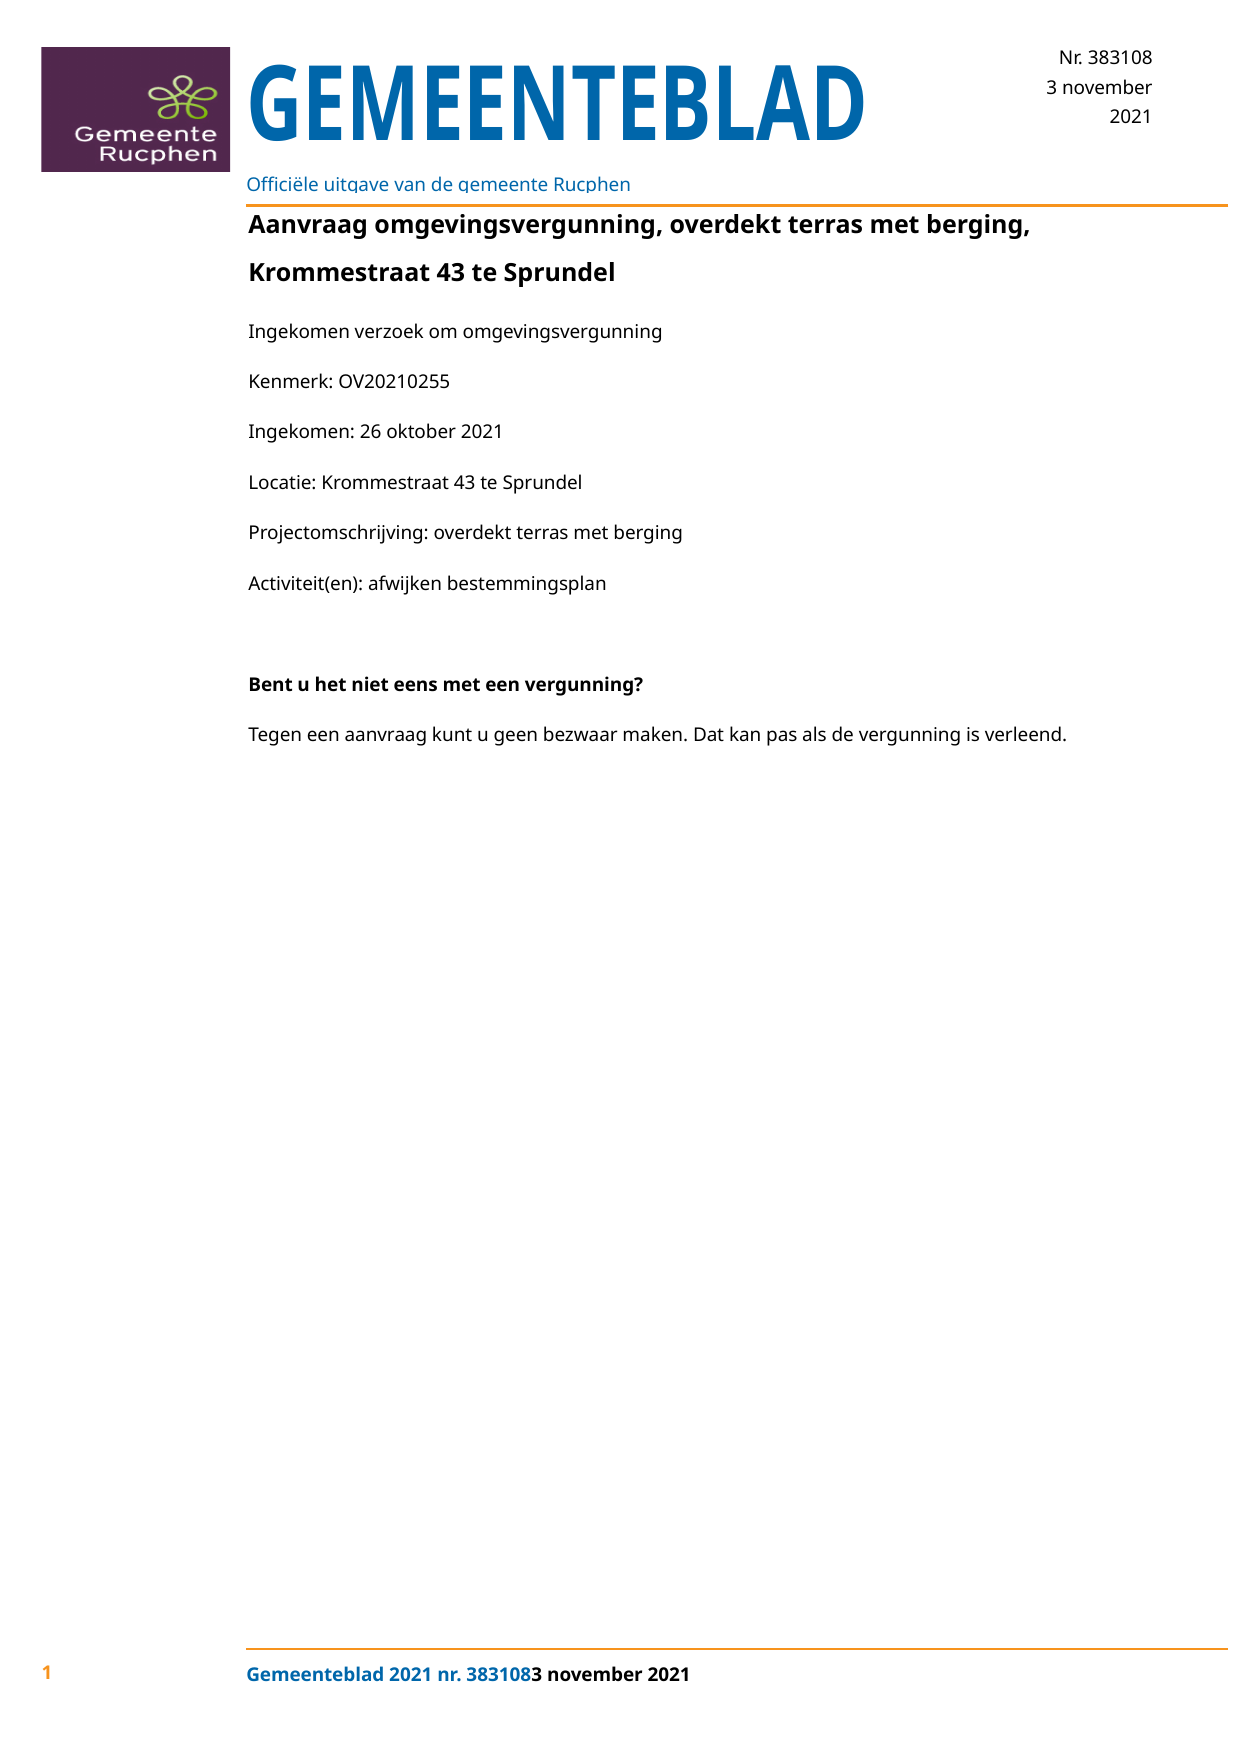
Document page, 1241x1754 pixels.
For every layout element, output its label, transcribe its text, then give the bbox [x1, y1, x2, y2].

text Projectomschrijving: overdekt terras met berging [248, 519, 1152, 545]
text Ingekomen verzoek om omgevingsvergunning [248, 318, 1152, 344]
text Activiteit(en): afwijken bestemmingsplan [248, 570, 1152, 596]
text Locatie: Krommestraat 43 te Sprundel [248, 469, 1152, 495]
picture [41, 47, 231, 172]
text Ingekomen: 26 oktober 2021 [248, 419, 1152, 444]
text Aanvraag omgevingsvergunning, overdekt terras met berging, Krommestraat 43 te Sprundel [248, 207, 1152, 288]
text Kenmerk: OV20210255 [248, 368, 1152, 394]
text Tegen een aanvraag kunt u geen bezwaar maken. Dat kan pas als de vergunning is verleend. [248, 721, 1152, 747]
text Bent u het niet eens met een vergunning? [248, 671, 1152, 697]
